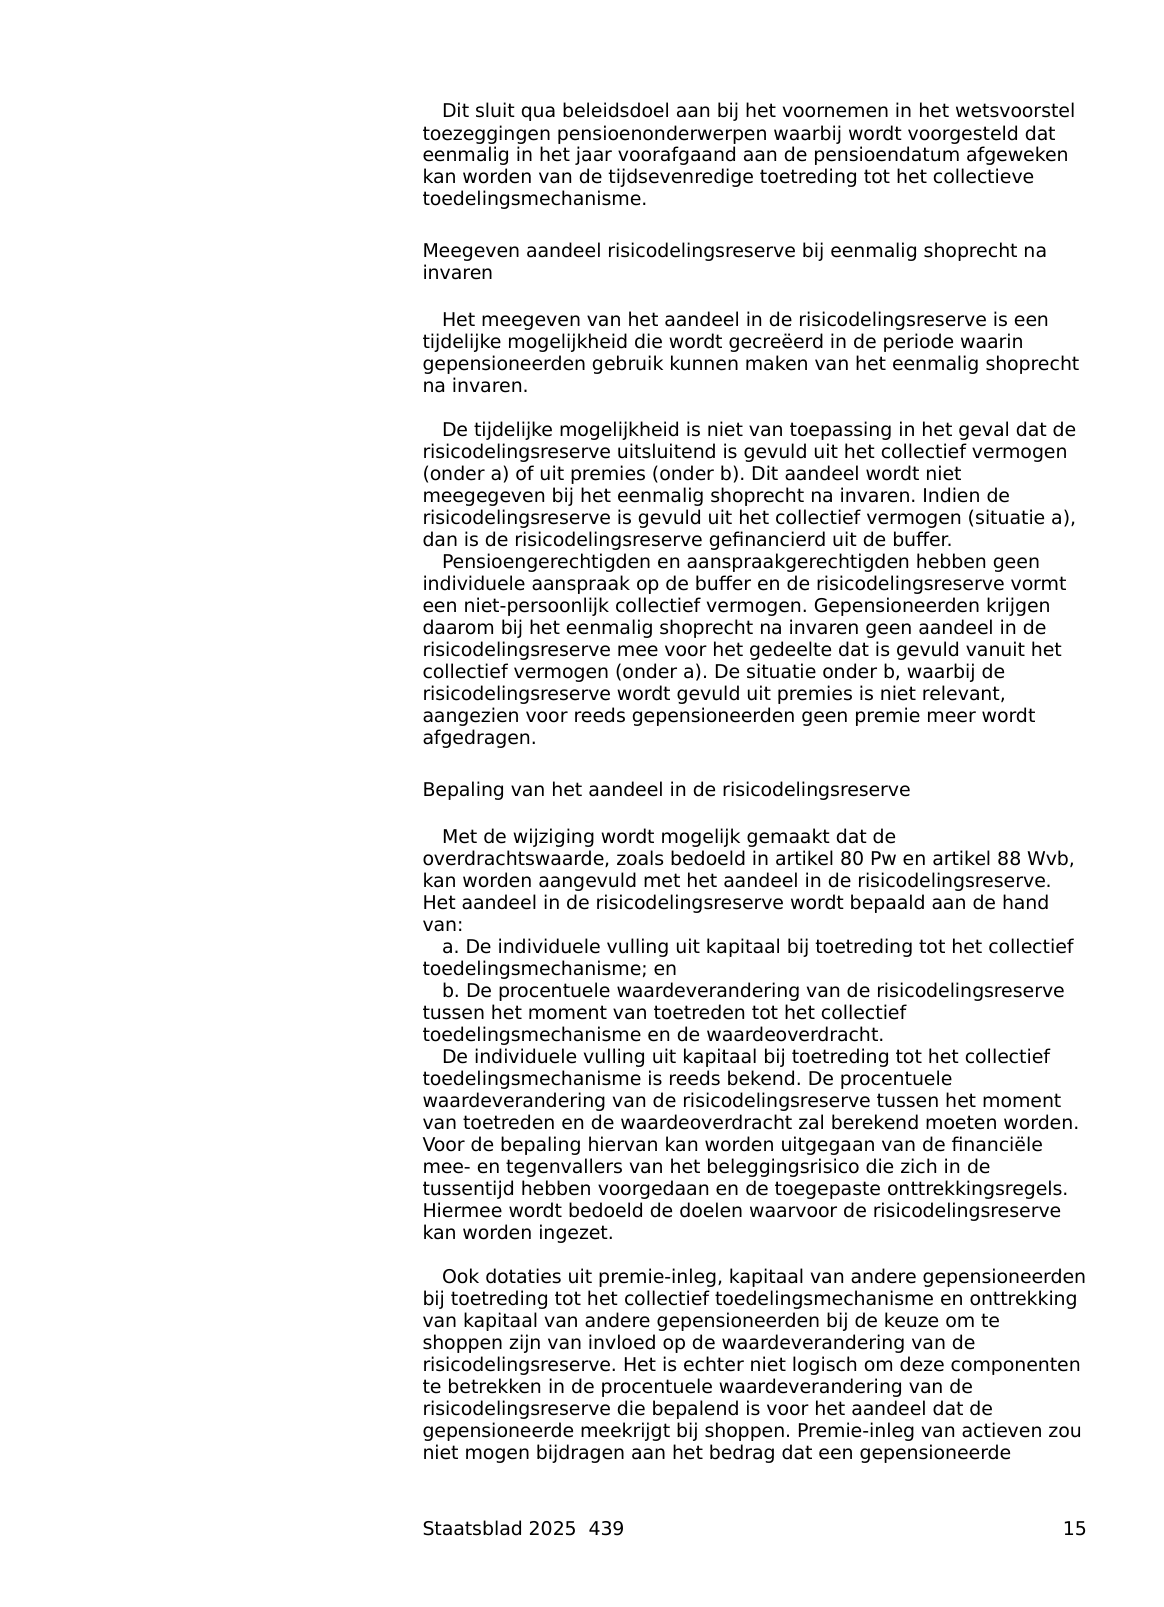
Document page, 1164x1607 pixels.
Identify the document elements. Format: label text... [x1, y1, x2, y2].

text De individuele vulling uit kapitaal bij toetreding tot het collectief toedelingsmechanisme is reeds bekend. De procentuele waardeverandering van de risicodelingsreserve tussen het moment van toetreden en de waardeoverdracht zal berekend moeten worden. Voor de bepaling hiervan kan worden uitgegaan van de financiële mee- en tegenvallers van het beleggingsrisico die zich in de tussentijd hebben voorgedaan en de toegepaste onttrekkingsregels. Hiermee wordt bedoeld de doelen waarvoor de risicodelingsreserve kan worden ingezet. [422, 1046, 1087, 1244]
text a. De individuele vulling uit kapitaal bij toetreding tot het collectief toedelingsmechanisme; en [422, 936, 1087, 980]
text Dit sluit qua beleidsdoel aan bij het voornemen in het wetsvoorstel toezeggingen pensioenonderwerpen waarbij wordt voorgesteld dat eenmalig in het jaar voorafgaand aan de pensioendatum afgeweken kan worden van de tijdsevenredige toetreding tot het collectieve toedelingsmechanisme. [422, 100, 1087, 210]
text b. De procentuele waardeverandering van de risicodelingsreserve tussen het moment van toetreden tot het collectief toedelingsmechanisme en de waardeoverdracht. [422, 980, 1087, 1046]
text Pensioengerechtigden en aanspraakgerechtigden hebben geen individuele aanspraak op de buffer en de risicodelingsreserve vormt een niet-persoonlijk collectief vermogen. Gepensioneerden krijgen daarom bij het eenmalig shoprecht na invaren geen aandeel in de risicodelingsreserve mee voor het gedeelte dat is gevuld vanuit het collectief vermogen (onder a). De situatie onder b, waarbij de risicodelingsreserve wordt gevuld uit premies is niet relevant, aangezien voor reeds gepensioneerden geen premie meer wordt afgedragen. [422, 551, 1087, 749]
text Ook dotaties uit premie-inleg, kapitaal van andere gepensioneerden bij toetreding tot het collectief toedelingsmechanisme en onttrekking van kapitaal van andere gepensioneerden bij de keuze om te shoppen zijn van invloed op de waardeverandering van de risicodelingsreserve. Het is echter niet logisch om deze componenten te betrekken in de procentuele waardeverandering van de risicodelingsreserve die bepalend is voor het aandeel dat de gepensioneerde meekrijgt bij shoppen. Premie-inleg van actieven zou niet mogen bijdragen aan het bedrag dat een gepensioneerde [422, 1266, 1087, 1464]
text Het meegeven van het aandeel in de risicodelingsreserve is een tijdelijke mogelijkheid die wordt gecreëerd in de periode waarin gepensioneerden gebruik kunnen maken van het eenmalig shoprecht na invaren. [422, 309, 1087, 397]
text De tijdelijke mogelijkheid is niet van toepassing in het geval dat de risicodelingsreserve uitsluitend is gevuld uit het collectief vermogen (onder a) of uit premies (onder b). Dit aandeel wordt niet meegegeven bij het eenmalig shoprecht na invaren. Indien de risicodelingsreserve is gevuld uit het collectief vermogen (situatie a), dan is de risicodelingsreserve gefinancierd uit de buffer. [422, 419, 1087, 551]
text Met de wijziging wordt mogelijk gemaakt dat de overdrachtswaarde, zoals bedoeld in artikel 80 Pw en artikel 88 Wvb, kan worden aangevuld met het aandeel in de risicodelingsreserve. Het aandeel in de risicodelingsreserve wordt bepaald aan de hand van: [422, 826, 1087, 936]
subtitle Meegeven aandeel risicodelingsreserve bij eenmalig shoprecht na invaren [422, 240, 1087, 284]
subtitle Bepaling van het aandeel in de risicodelingsreserve [422, 779, 1087, 801]
